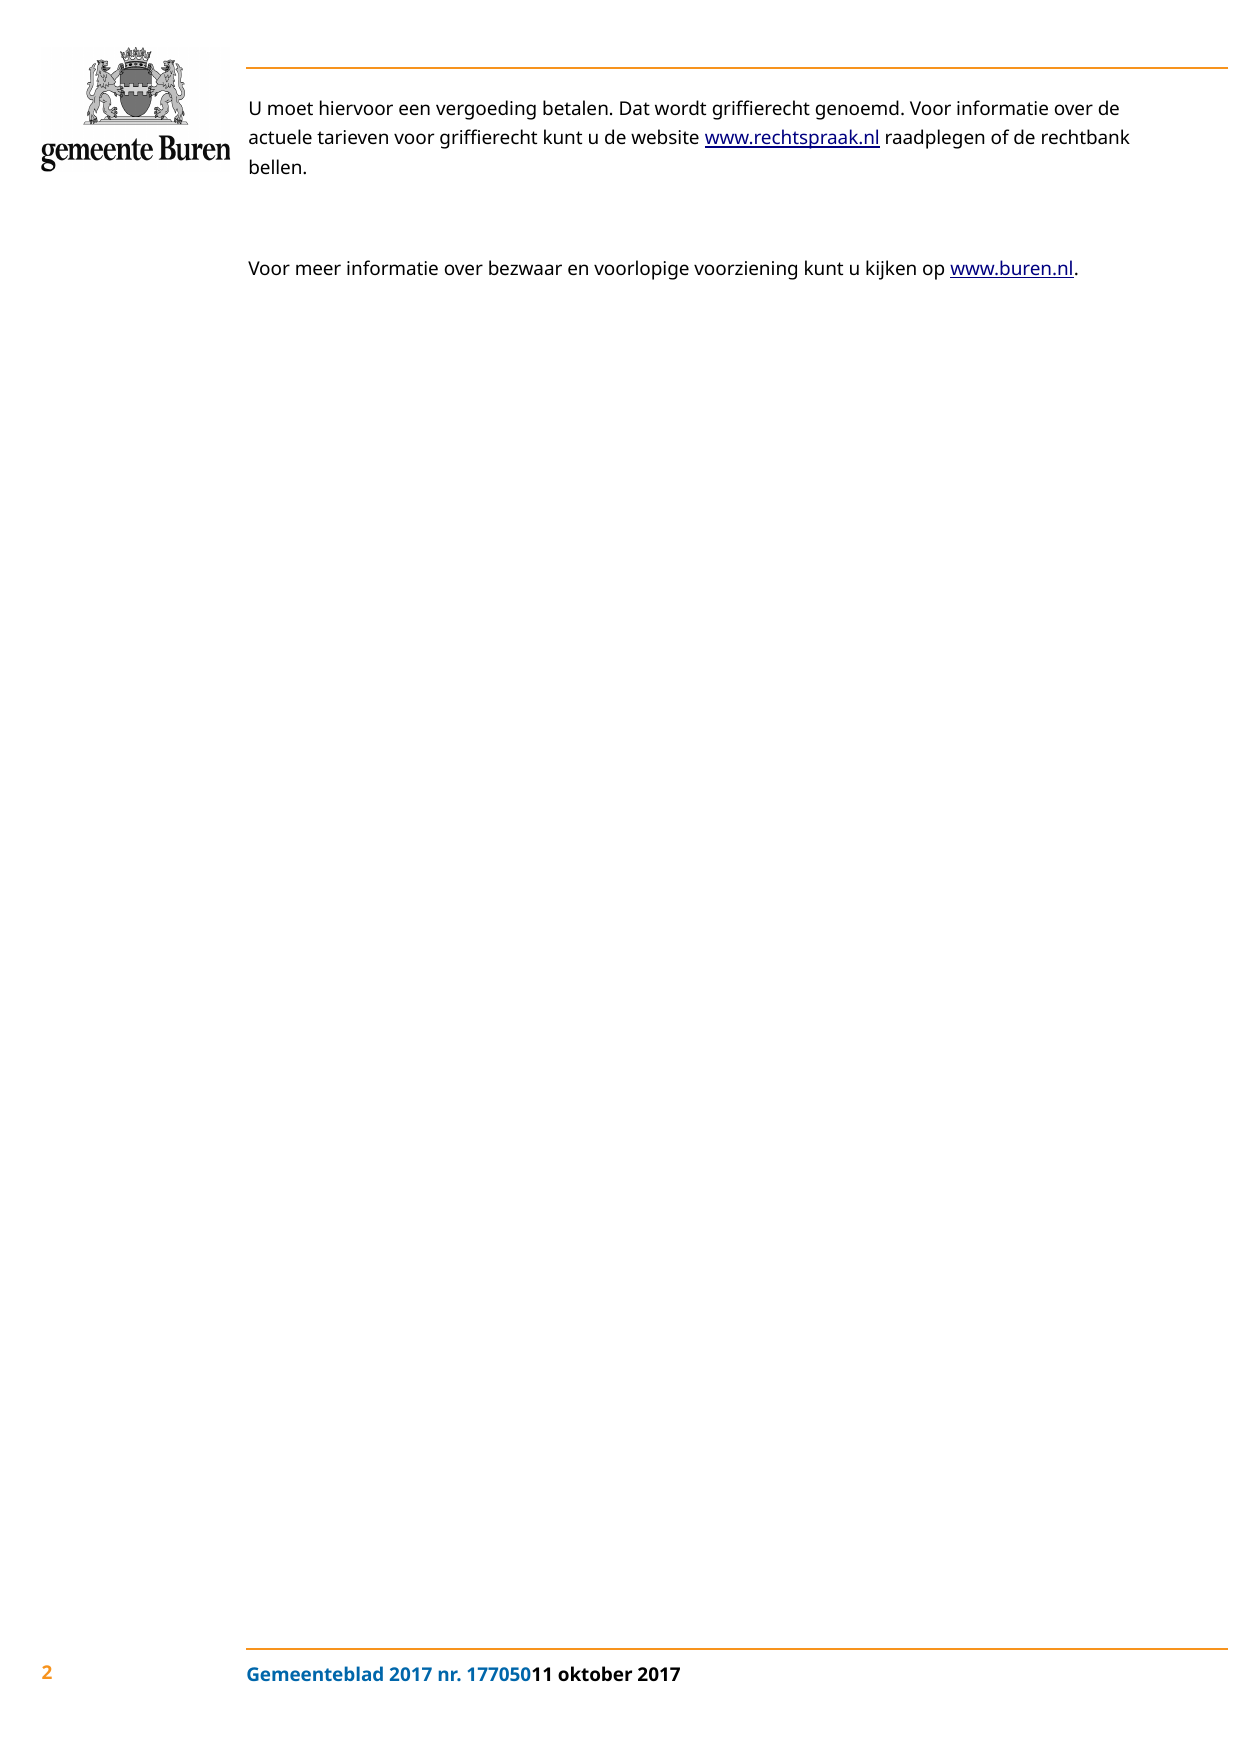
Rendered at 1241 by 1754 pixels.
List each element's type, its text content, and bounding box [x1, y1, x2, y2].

text Voor meer informatie over bezwaar en voorlopige voorziening kunt u kijken op www.buren.nl. [248, 255, 1152, 281]
text U moet hiervoor een vergoeding betalen. Dat wordt griffierecht genoemd. Voor informatie over de actuele tarieven voor griffierecht kunt u de website www.rechtspraak.nl raadplegen of de rechtbank bellen. [248, 95, 1152, 180]
picture [41, 47, 231, 172]
